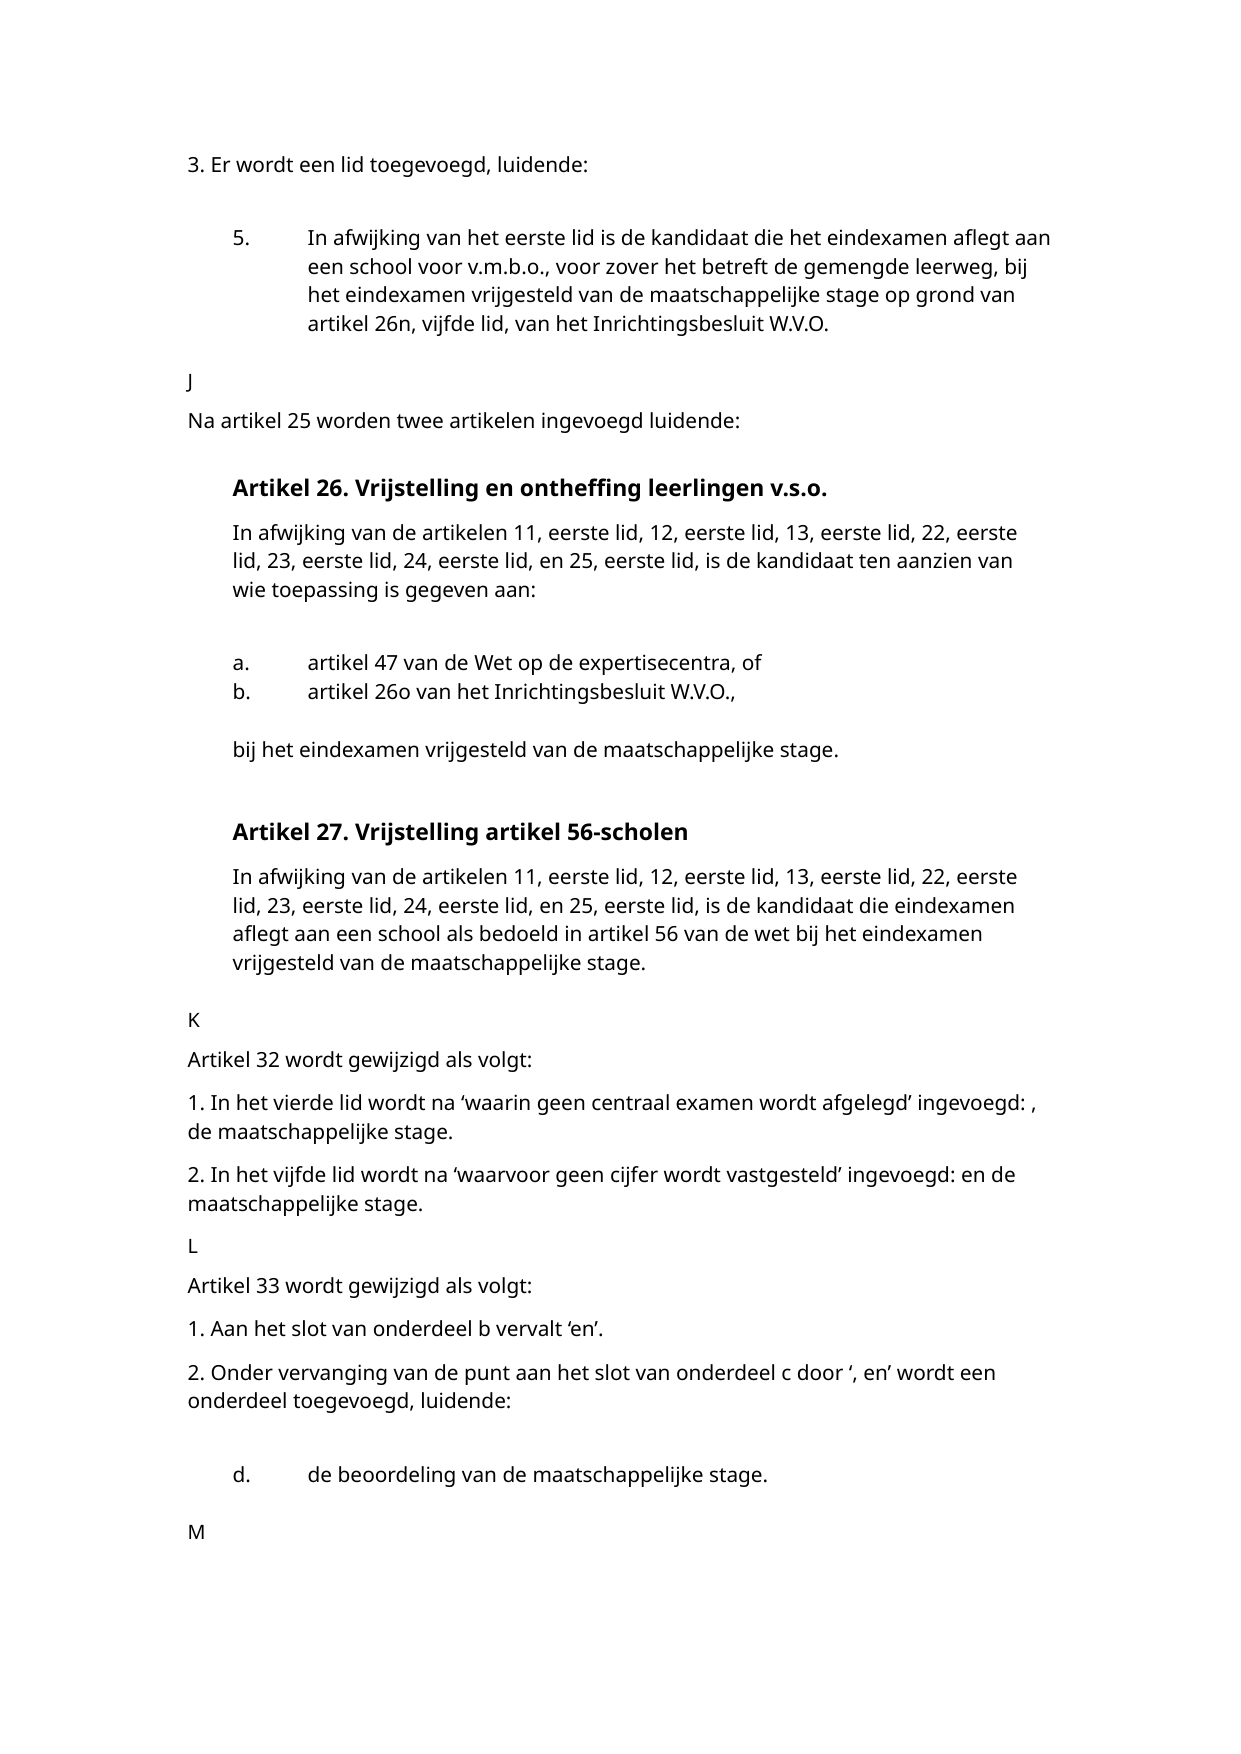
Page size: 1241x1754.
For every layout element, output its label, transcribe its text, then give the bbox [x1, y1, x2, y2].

list In afwijking van het eerste lid is de kandidaat die het eindexamen aflegt aan een school voor v.m.b.o., voor zover het betreft de gemengde leerweg, bij het eindexamen vrijgesteld van de maatschappelijke stage op grond van artikel 26n, vijfde lid, van het Inrichtingsbesluit W.V.O. [232, 223, 1053, 337]
list artikel 47 van de Wet op de expertisecentra, of [232, 648, 1053, 677]
text 1. Aan het slot van onderdeel b vervalt ‘en’. [187, 1314, 1053, 1343]
text In afwijking van de artikelen 11, eerste lid, 12, eerste lid, 13, eerste lid, 22, eerste lid, 23, eerste lid, 24, eerste lid, en 25, eerste lid, is de kandidaat ten aanzien van wie toepassing is gegeven aan: [232, 518, 1053, 603]
text 1. In het vierde lid wordt na ‘waarin geen centraal examen wordt afgelegd’ ingevoegd: , de maatschappelijke stage. [187, 1088, 1053, 1145]
text K [187, 1006, 1053, 1033]
text bij het eindexamen vrijgesteld van de maatschappelijke stage. [232, 735, 1053, 764]
text Artikel 32 wordt gewijzigd als volgt: [187, 1045, 1053, 1073]
text L [187, 1232, 1053, 1259]
subtitle Artikel 27. Vrijstelling artikel 56-scholen [232, 816, 1053, 847]
list de beoordeling van de maatschappelijke stage. [232, 1460, 1053, 1488]
text 2. Onder vervanging van de punt aan het slot van onderdeel c door ‘, en’ wordt een onderdeel toegevoegd, luidende: [187, 1358, 1053, 1415]
list artikel 26o van het Inrichtingsbesluit W.V.O., [232, 677, 1053, 705]
text 2. In het vijfde lid wordt na ‘waarvoor geen cijfer wordt vastgesteld’ ingevoegd: en de maatschappelijke stage. [187, 1160, 1053, 1217]
subtitle Artikel 26. Vrijstelling en ontheffing leerlingen v.s.o. [232, 472, 1053, 503]
text In afwijking van de artikelen 11, eerste lid, 12, eerste lid, 13, eerste lid, 22, eerste lid, 23, eerste lid, 24, eerste lid, en 25, eerste lid, is de kandidaat die eindexamen aflegt aan een school als bedoeld in artikel 56 van de wet bij het eindexamen vrijgesteld van de maatschappelijke stage. [232, 862, 1053, 976]
text M [187, 1518, 1053, 1545]
text Artikel 33 wordt gewijzigd als volgt: [187, 1271, 1053, 1299]
text Na artikel 25 worden twee artikelen ingevoegd luidende: [187, 406, 1053, 434]
text J [187, 367, 1053, 394]
text 3. Er wordt een lid toegevoegd, luidende: [187, 150, 1053, 178]
